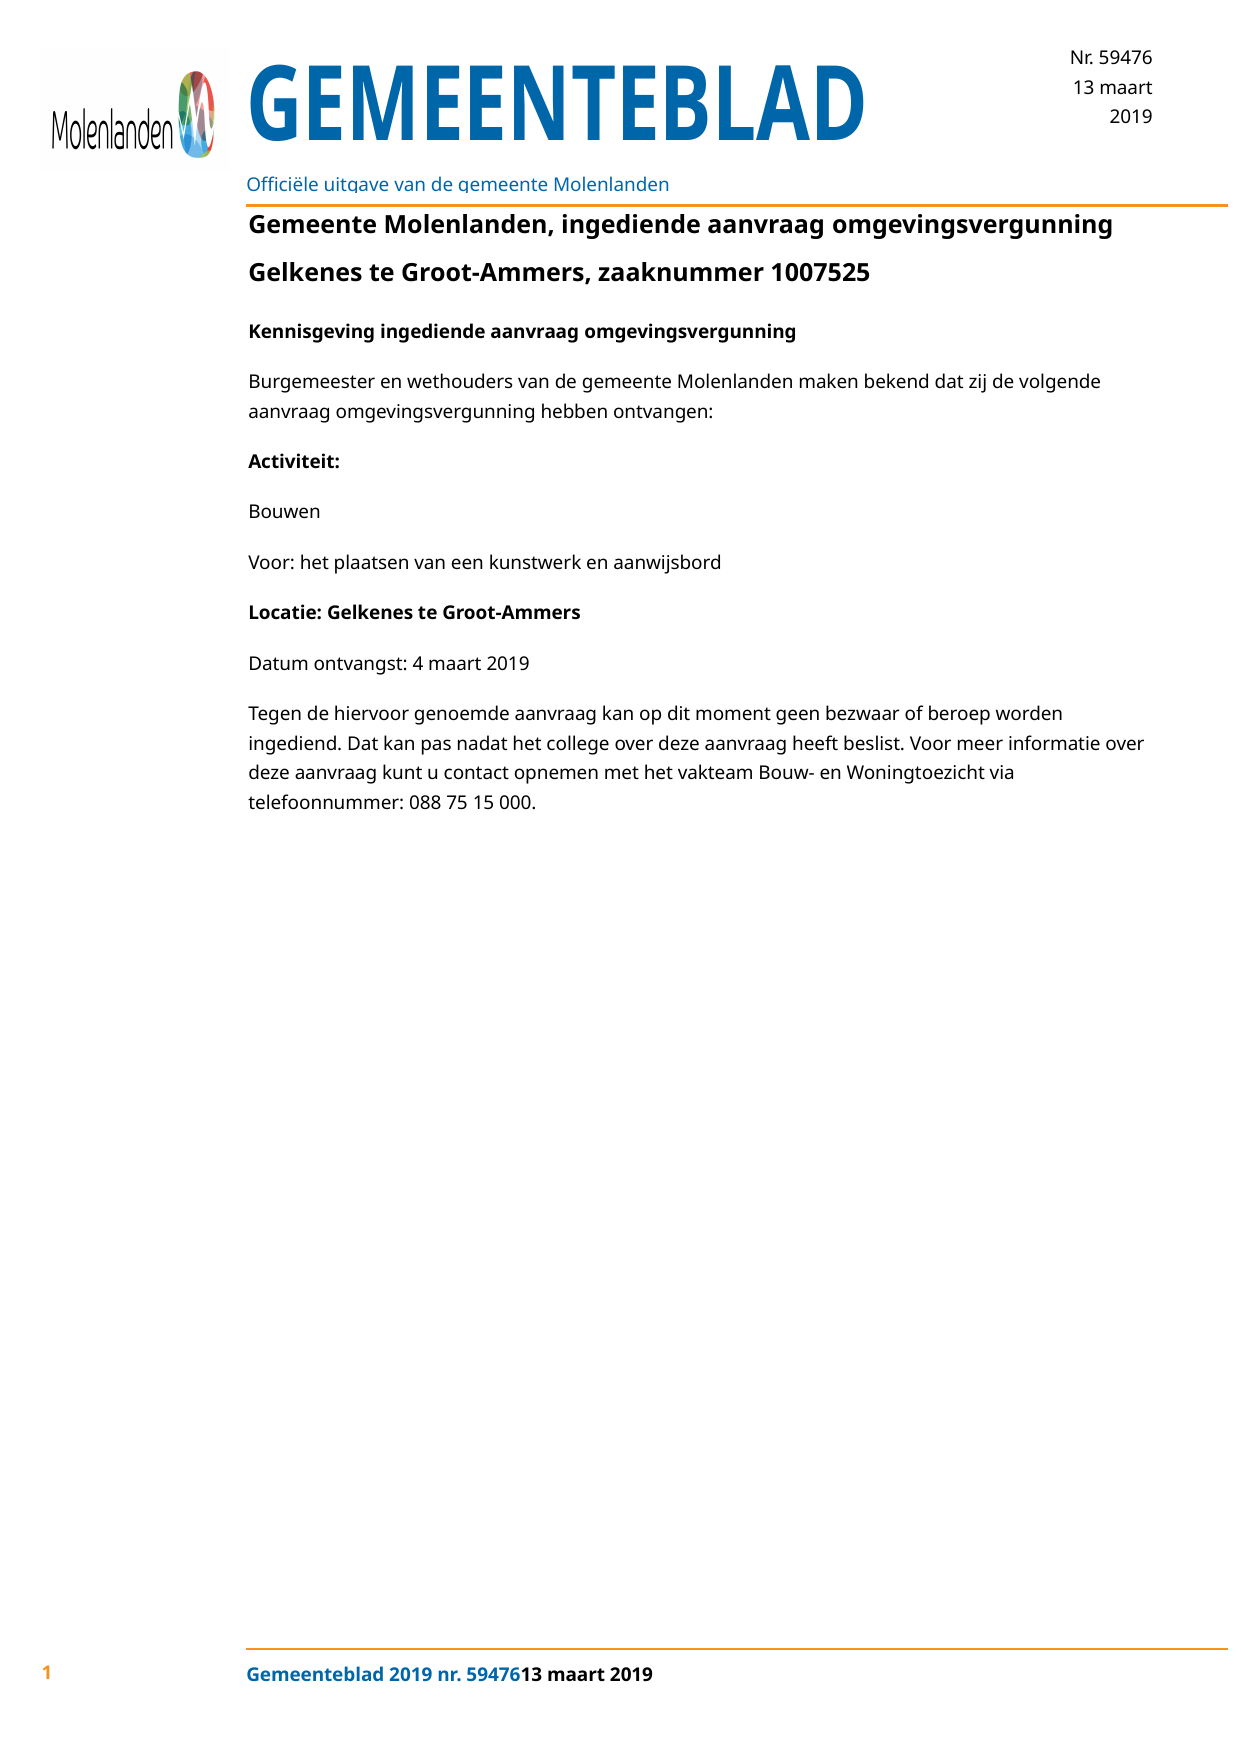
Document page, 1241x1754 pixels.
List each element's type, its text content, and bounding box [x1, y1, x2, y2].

text Locatie: Gelkenes te Groot-Ammers [248, 599, 1152, 625]
text Gemeente Molenlanden, ingediende aanvraag omgevingsvergunning Gelkenes te Groot-Ammers, zaaknummer 1007525 [248, 207, 1152, 288]
text Kennisgeving ingediende aanvraag omgevingsvergunning [248, 318, 1152, 344]
text Bouwen [248, 499, 1152, 524]
text Activiteit: [248, 448, 1152, 474]
text Datum ontvangst: 4 maart 2019 [248, 650, 1152, 676]
text Tegen de hiervoor genoemde aanvraag kan op dit moment geen bezwaar of beroep worden ingediend. Dat kan pas nadat het college over deze aanvraag heeft beslist. Voor meer informatie over deze aanvraag kunt u contact opnemen met het vakteam Bouw- en Woningtoezicht via telefoonnummer: 088 75 15 000. [248, 700, 1152, 815]
text Burgemeester en wethouders van de gemeente Molenlanden maken bekend dat zij de volgende aanvraag omgevingsvergunning hebben ontvangen: [248, 368, 1152, 424]
picture [41, 47, 231, 172]
text Voor: het plaatsen van een kunstwerk en aanwijsbord [248, 549, 1152, 575]
